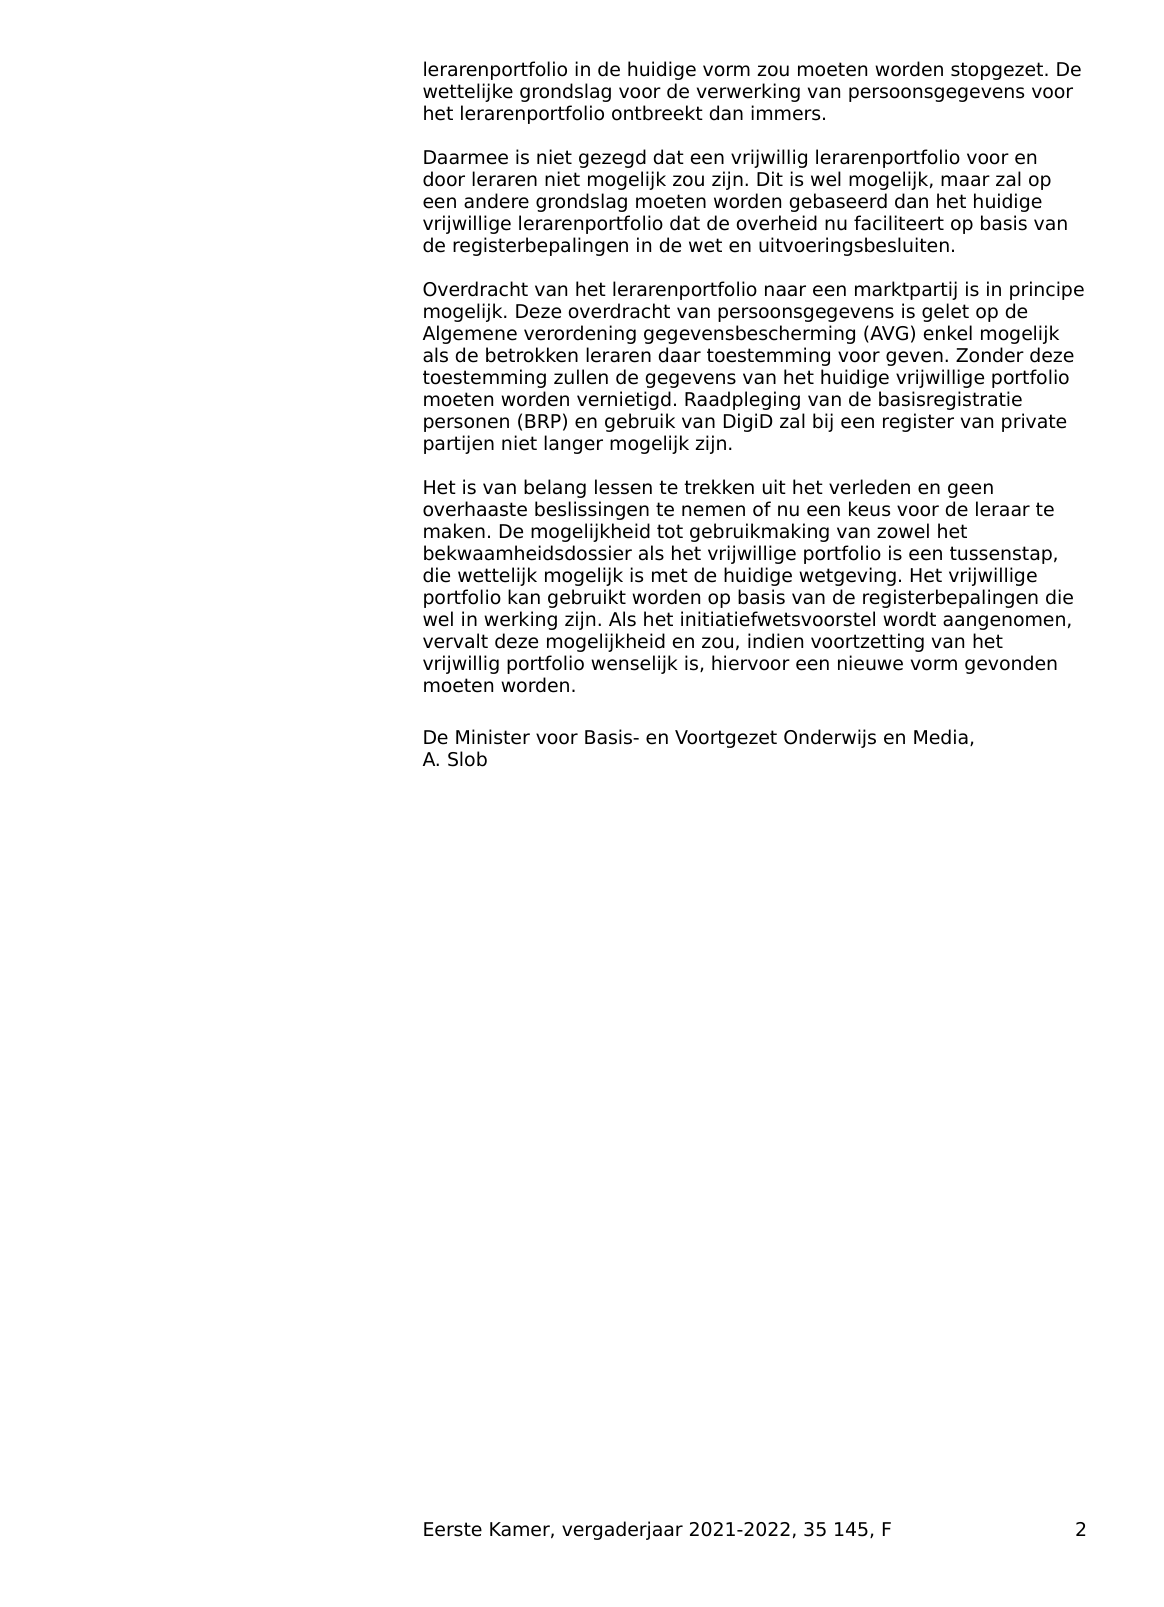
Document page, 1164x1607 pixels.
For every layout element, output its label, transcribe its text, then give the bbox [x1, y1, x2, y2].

text Daarmee is niet gezegd dat een vrijwillig lerarenportfolio voor en door leraren niet mogelijk zou zijn. Dit is wel mogelijk, maar zal op een andere grondslag moeten worden gebaseerd dan het huidige vrijwillige lerarenportfolio dat de overheid nu faciliteert op basis van de registerbepalingen in de wet en uitvoeringsbesluiten. [422, 147, 1087, 257]
text lerarenportfolio in de huidige vorm zou moeten worden stopgezet. De wettelijke grondslag voor de verwerking van persoonsgegevens voor het lerarenportfolio ontbreekt dan immers. [422, 59, 1087, 125]
text De Minister voor Basis- en Voortgezet Onderwijs en Media, A. Slob [422, 727, 1087, 771]
text Het is van belang lessen te trekken uit het verleden en geen overhaaste beslissingen te nemen of nu een keus voor de leraar te maken. De mogelijkheid tot gebruikmaking van zowel het bekwaamheidsdossier als het vrijwillige portfolio is een tussenstap, die wettelijk mogelijk is met de huidige wetgeving. Het vrijwillige portfolio kan gebruikt worden op basis van de registerbepalingen die wel in werking zijn. Als het initiatiefwetsvoorstel wordt aangenomen, vervalt deze mogelijkheid en zou, indien voortzetting van het vrijwillig portfolio wenselijk is, hiervoor een nieuwe vorm gevonden moeten worden. [422, 477, 1087, 697]
text Overdracht van het lerarenportfolio naar een marktpartij is in principe mogelijk. Deze overdracht van persoonsgegevens is gelet op de Algemene verordening gegevensbescherming (AVG) enkel mogelijk als de betrokken leraren daar toestemming voor geven. Zonder deze toestemming zullen de gegevens van het huidige vrijwillige portfolio moeten worden vernietigd. Raadpleging van de basisregistratie personen (BRP) en gebruik van DigiD zal bij een register van private partijen niet langer mogelijk zijn. [422, 279, 1087, 455]
